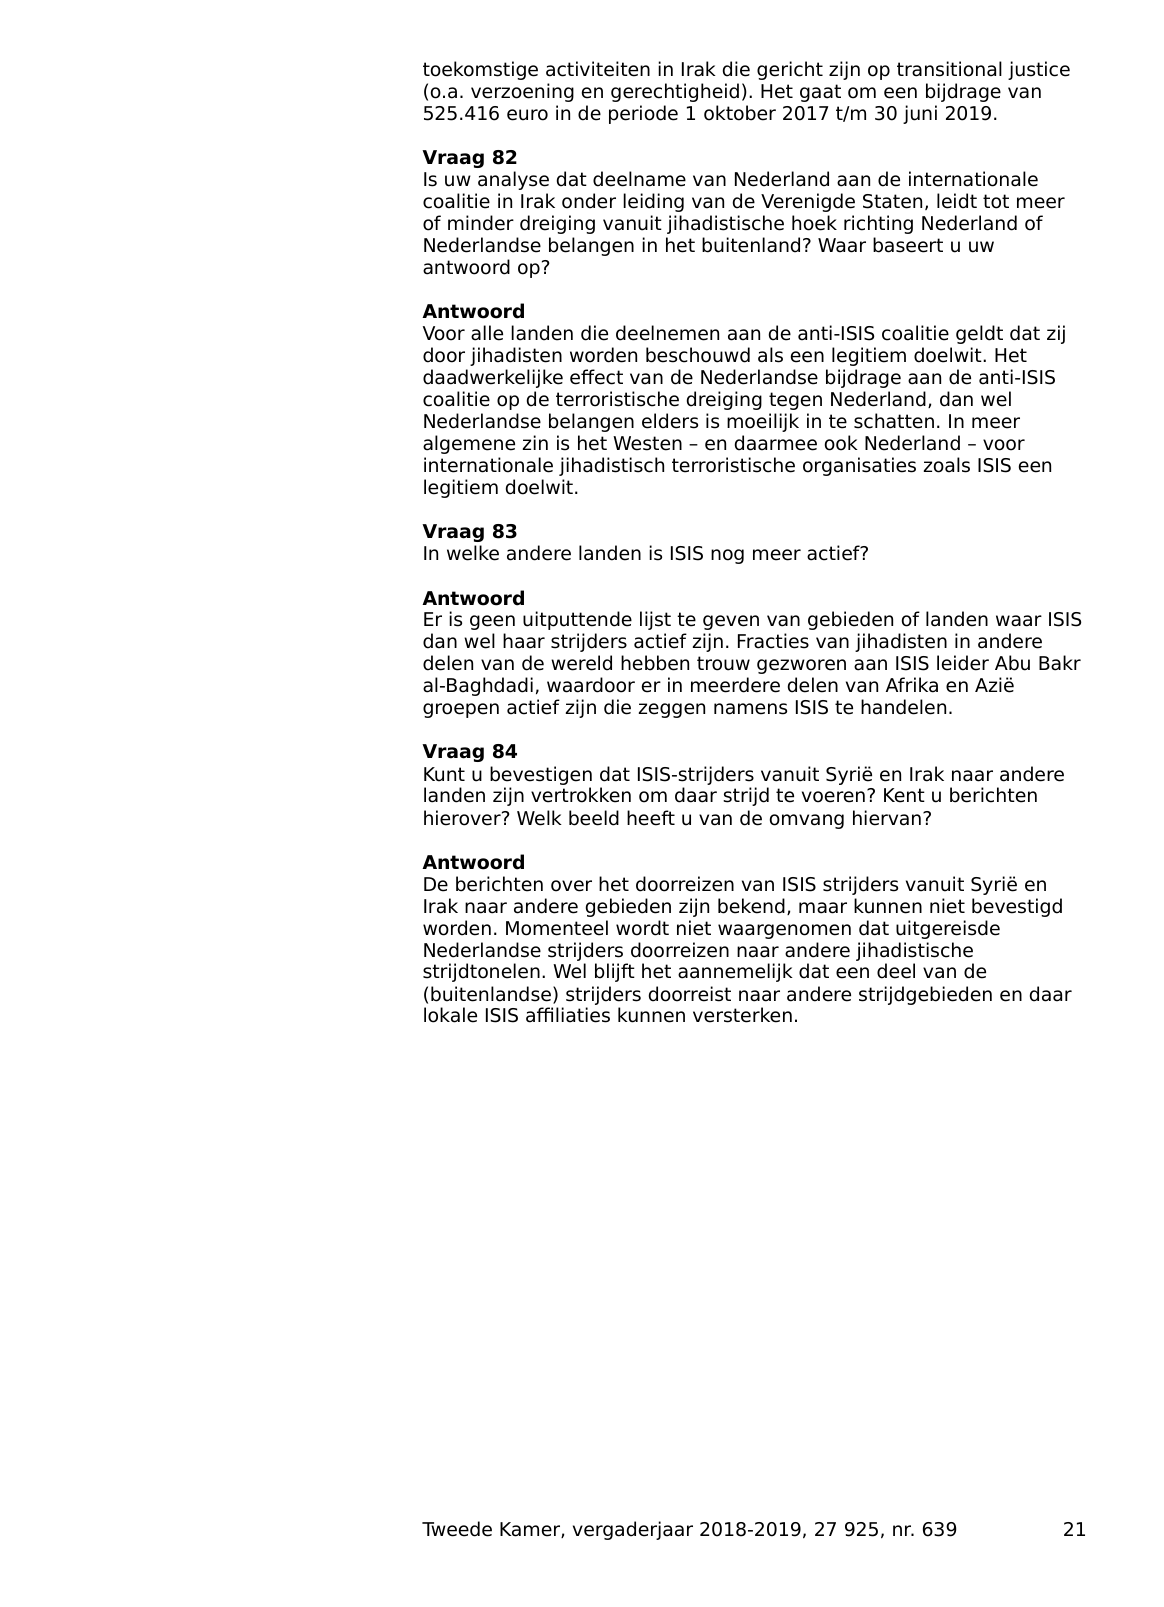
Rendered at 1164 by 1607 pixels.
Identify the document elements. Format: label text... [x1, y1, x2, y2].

text toekomstige activiteiten in Irak die gericht zijn op transitional justice (o.a. verzoening en gerechtigheid). Het gaat om een bijdrage van 525.416 euro in de periode 1 oktober 2017 t/m 30 juni 2019. [422, 59, 1087, 125]
text De berichten over het doorreizen van ISIS strijders vanuit Syrië en Irak naar andere gebieden zijn bekend, maar kunnen niet bevestigd worden. Momenteel wordt niet waargenomen dat uitgereisde Nederlandse strijders doorreizen naar andere jihadistische strijdtonelen. Wel blijft het aannemelijk dat een deel van de (buitenlandse) strijders doorreist naar andere strijdgebieden en daar lokale ISIS affiliaties kunnen versterken. [422, 873, 1087, 1027]
text Vraag 82 [422, 147, 1087, 169]
text Antwoord [422, 852, 1087, 873]
text Antwoord [422, 587, 1087, 609]
text Er is geen uitputtende lijst te geven van gebieden of landen waar ISIS dan wel haar strijders actief zijn. Fracties van jihadisten in andere delen van de wereld hebben trouw gezworen aan ISIS leider Abu Bakr al-Baghdadi, waardoor er in meerdere delen van Afrika en Azië groepen actief zijn die zeggen namens ISIS te handelen. [422, 609, 1087, 719]
text In welke andere landen is ISIS nog meer actief? [422, 543, 1087, 565]
text Vraag 83 [422, 521, 1087, 543]
text Antwoord [422, 301, 1087, 323]
text Kunt u bevestigen dat ISIS-strijders vanuit Syrië en Irak naar andere landen zijn vertrokken om daar strijd te voeren? Kent u berichten hierover? Welk beeld heeft u van de omvang hiervan? [422, 763, 1087, 829]
text Vraag 84 [422, 741, 1087, 763]
text Voor alle landen die deelnemen aan de anti-ISIS coalitie geldt dat zij door jihadisten worden beschouwd als een legitiem doelwit. Het daadwerkelijke effect van de Nederlandse bijdrage aan de anti-ISIS coalitie op de terroristische dreiging tegen Nederland, dan wel Nederlandse belangen elders is moeilijk in te schatten. In meer algemene zin is het Westen – en daarmee ook Nederland – voor internationale jihadistisch terroristische organisaties zoals ISIS een legitiem doelwit. [422, 323, 1087, 499]
text Is uw analyse dat deelname van Nederland aan de internationale coalitie in Irak onder leiding van de Verenigde Staten, leidt tot meer of minder dreiging vanuit jihadistische hoek richting Nederland of Nederlandse belangen in het buitenland? Waar baseert u uw antwoord op? [422, 169, 1087, 279]
